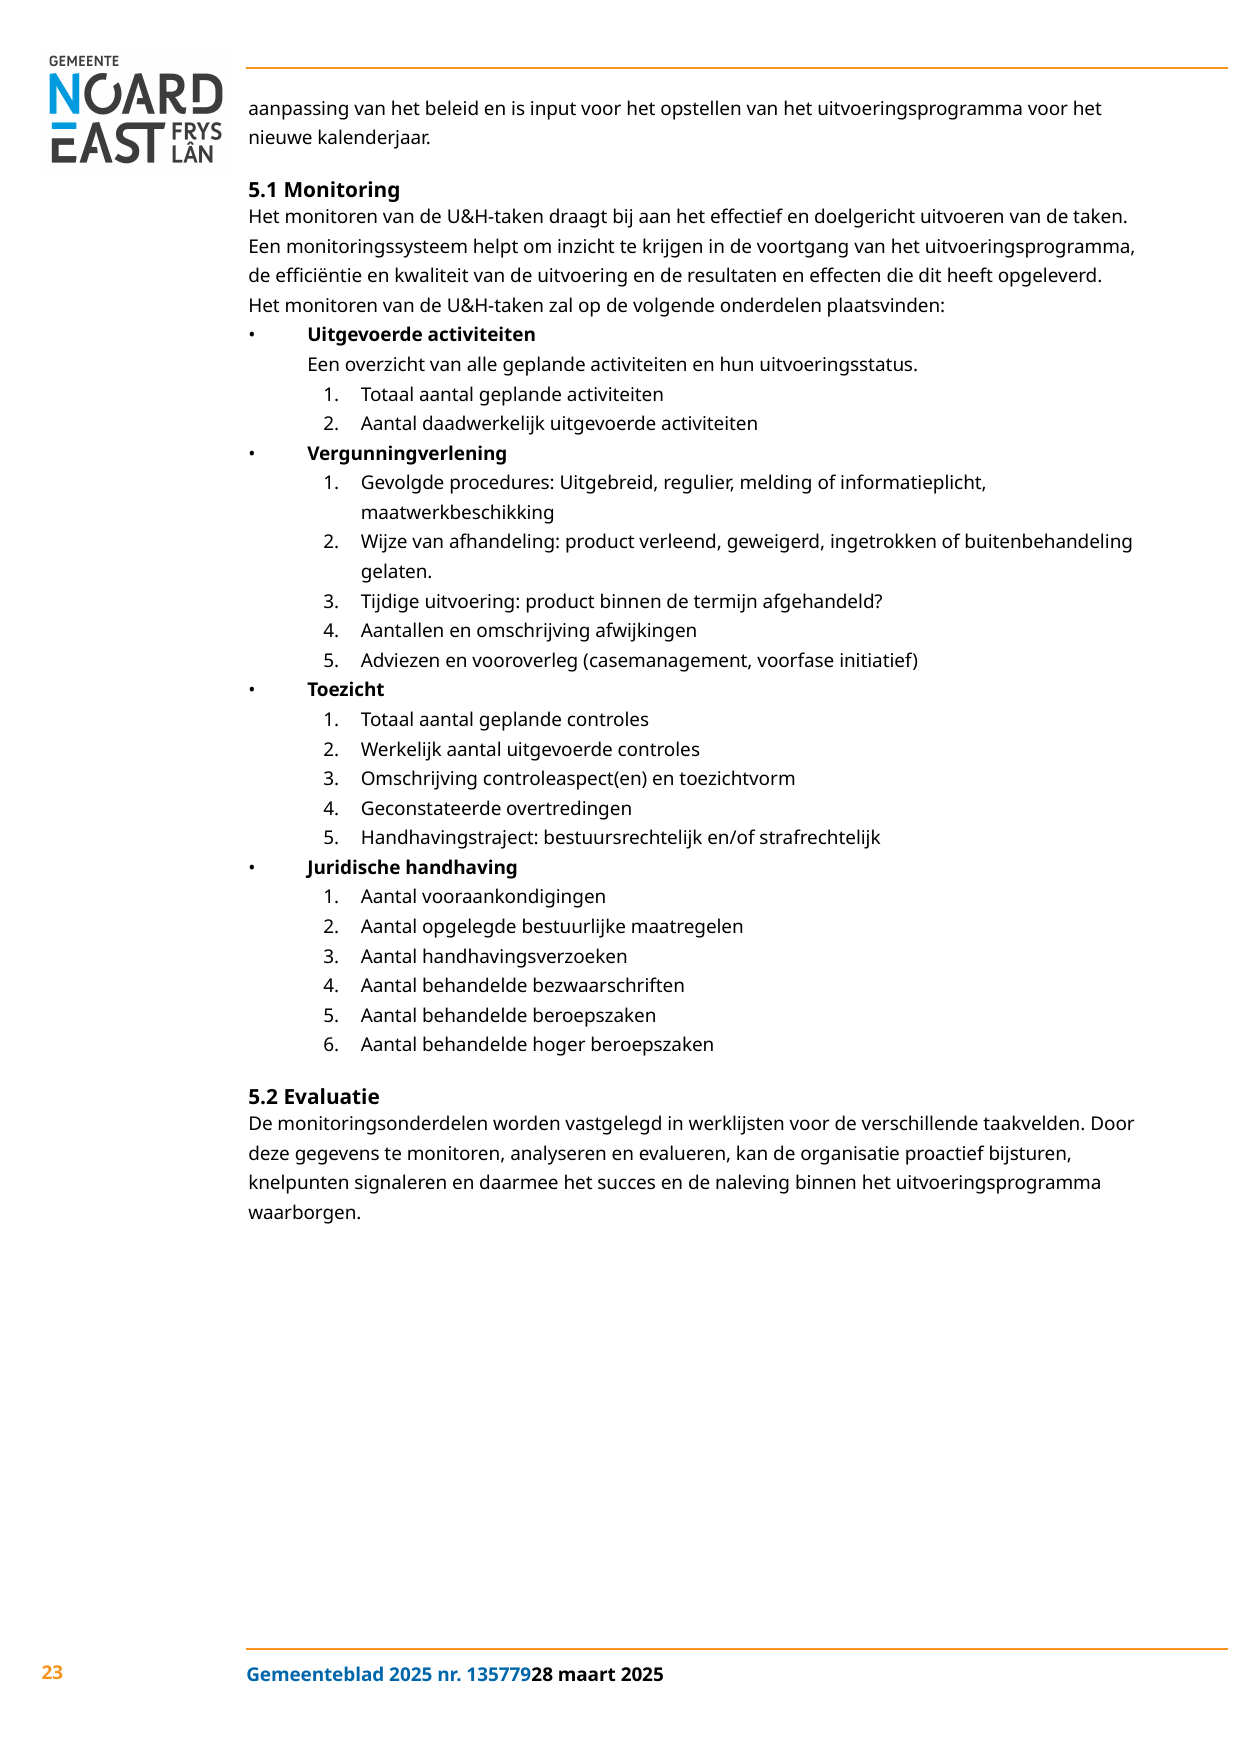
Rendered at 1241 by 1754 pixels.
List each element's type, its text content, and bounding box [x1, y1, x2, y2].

list Juridische handhaving [248, 854, 1152, 880]
list Omschrijving controleaspect(en) en toezichtvorm [323, 765, 1152, 791]
list Geconstateerde overtredingen [323, 795, 1152, 821]
text 5.1 Monitoring [248, 175, 1152, 203]
list Aantal behandelde bezwaarschriften [323, 972, 1152, 998]
list Aantal vooraankondigingen [323, 884, 1152, 909]
list Wijze van afhandeling: product verleend, geweigerd, ingetrokken of buitenbehandeling gelaten. [323, 529, 1152, 584]
list Totaal aantal geplande controles [323, 706, 1152, 732]
text Het monitoren van de U&H-taken zal op de volgende onderdelen plaatsvinden: [248, 292, 1152, 318]
list Adviezen en vooroverleg (casemanagement, voorfase initiatief) [323, 647, 1152, 673]
list Aantal behandelde beroepszaken [323, 1002, 1152, 1028]
text Het monitoren van de U&H-taken draagt bij aan het effectief en doelgericht uitvoeren van de taken. Een monitoringssysteem helpt om inzicht te krijgen in de voortgang van het uitvoeringsprogramma, de efficiëntie en kwaliteit van de uitvoering en de resultaten en effecten die dit heeft opgeleverd. [248, 203, 1152, 288]
list Toezicht [248, 677, 1152, 702]
list Gevolgde procedures: Uitgebreid, regulier, melding of informatieplicht, maatwerkbeschikking [323, 469, 1152, 525]
list Een overzicht van alle geplande activiteiten en hun uitvoeringsstatus. [248, 351, 1152, 377]
list Aantal daadwerkelijk uitgevoerde activiteiten [323, 410, 1152, 436]
text 5.2 Evaluatie [248, 1082, 1152, 1110]
list Handhavingstraject: bestuursrechtelijk en/of strafrechtelijk [323, 824, 1152, 850]
text De monitoringsonderdelen worden vastgelegd in werklijsten voor de verschillende taakvelden. Door deze gegevens te monitoren, analyseren en evalueren, kan de organisatie proactief bijsturen, knelpunten signaleren en daarmee het succes en de naleving binnen het uitvoeringsprogramma waarborgen. [248, 1110, 1152, 1225]
list Tijdige uitvoering: product binnen de termijn afgehandeld? [323, 588, 1152, 613]
list Uitgevoerde activiteiten [248, 322, 1152, 347]
list Werkelijk aantal uitgevoerde controles [323, 736, 1152, 761]
list Aantal behandelde hoger beroepszaken [323, 1032, 1152, 1057]
list Aantallen en omschrijving afwijkingen [323, 617, 1152, 643]
list Totaal aantal geplande activiteiten [323, 381, 1152, 406]
list Vergunningverlening [248, 440, 1152, 466]
list Aantal handhavingsverzoeken [323, 943, 1152, 968]
list Aantal opgelegde bestuurlijke maatregelen [323, 913, 1152, 939]
picture [41, 47, 231, 172]
text aanpassing van het beleid en is input voor het opstellen van het uitvoeringsprogramma voor het nieuwe kalenderjaar. [248, 95, 1152, 150]
